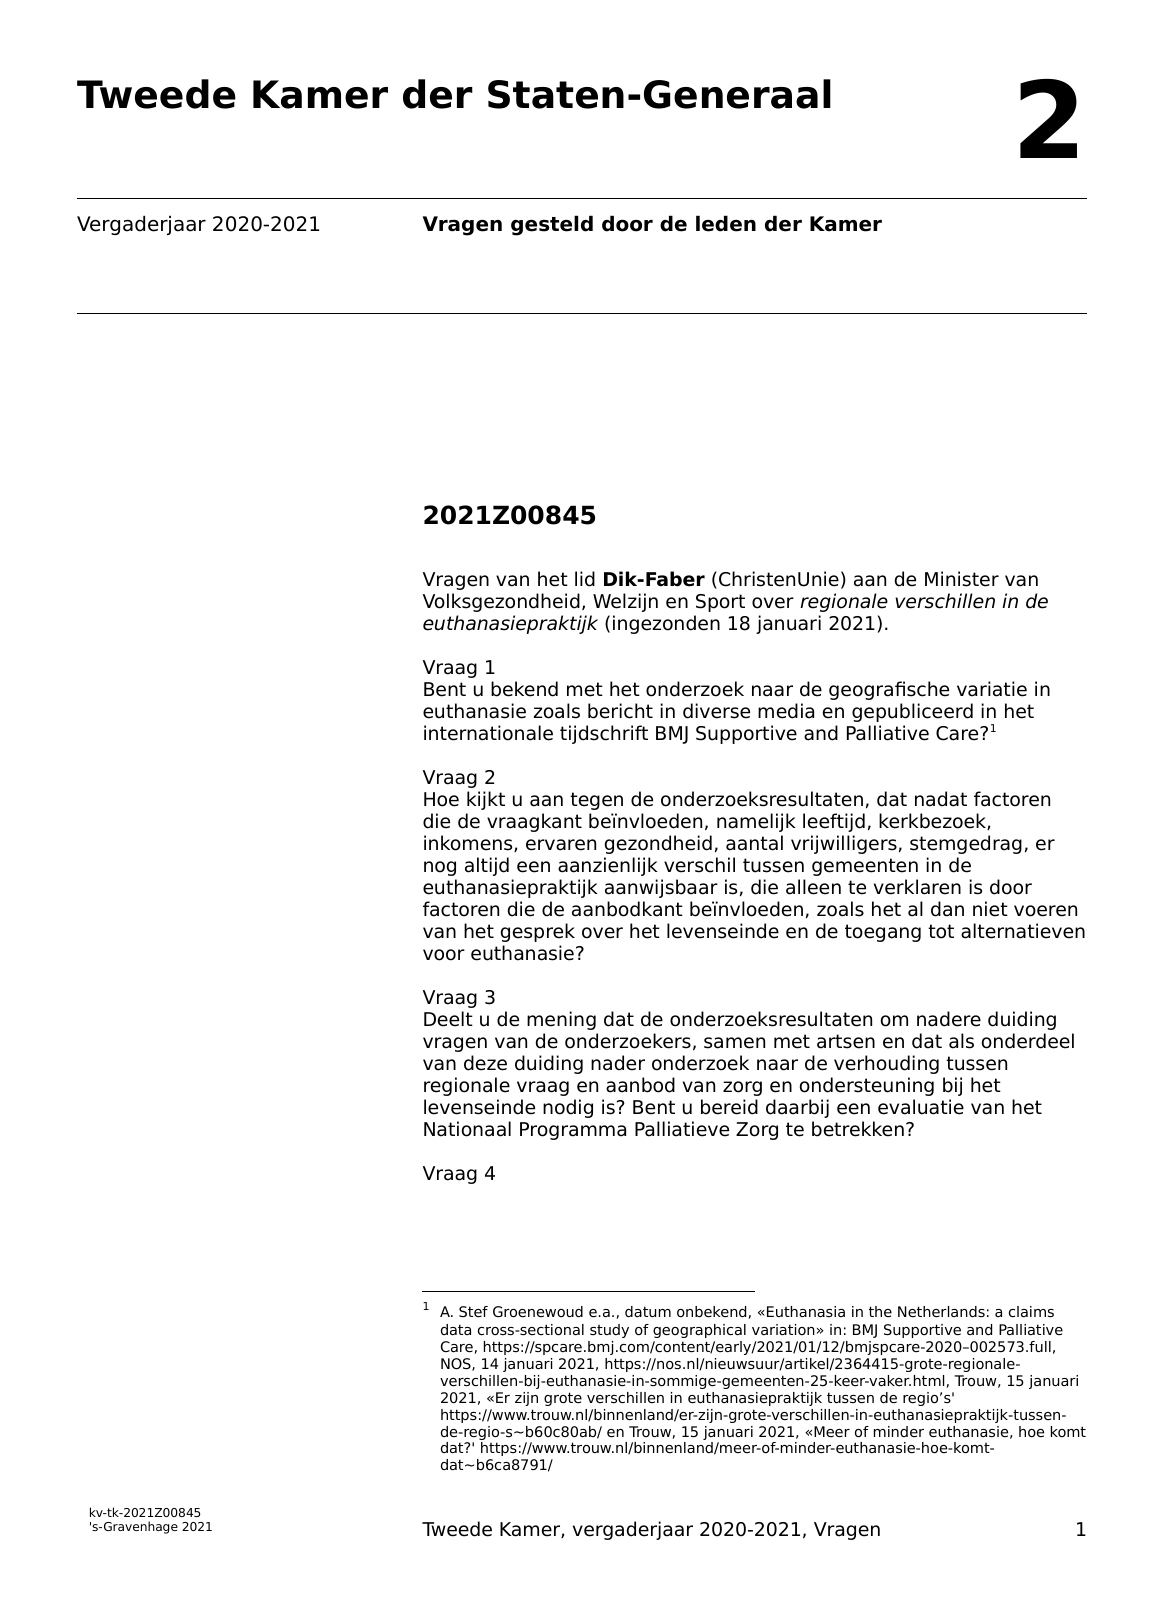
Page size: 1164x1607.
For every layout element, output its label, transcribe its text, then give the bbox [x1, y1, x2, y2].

text Bent u bekend met het onderzoek naar de geografische variatie in euthanasie zoals bericht in diverse media en gepubliceerd in het internationale tijdschrift BMJ Supportive and Palliative Care? [422, 679, 1087, 745]
text 's-Gravenhage 2021 [88, 1520, 323, 1534]
text A. Stef Groenewoud e.a., datum onbekend, «Euthanasia in the Netherlands: a claims data cross-sectional study of geographical variation» in: BMJ Supportive and Palliative Care, https://spcare.bmj.com/content/early/2021/01/12/bmjspcare-2020–002573.full, NOS, 14 januari 2021, https://nos.nl/nieuwsuur/artikel/2364415-grote-regionale-verschillen-bij-euthanasie-in-sommige-gemeenten-25-keer-vaker.html, Trouw, 15 januari 2021, «Er zijn grote verschillen in euthanasiepraktijk tussen de regio’s' https://www.trouw.nl/binnenland/er-zijn-grote-verschillen-in-euthanasiepraktijk-tussen-de-regio-s~b60c80ab/ en Trouw, 15 januari 2021, «Meer of minder euthanasie, hoe komt dat?' https://www.trouw.nl/binnenland/meer-of-minder-euthanasie-hoe-komt-dat~b6ca8791/ [422, 1300, 1087, 1474]
text Hoe kijkt u aan tegen de onderzoeksresultaten, dat nadat factoren die de vraagkant beïnvloeden, namelijk leeftijd, kerkbezoek, inkomens, ervaren gezondheid, aantal vrijwilligers, stemgedrag, er nog altijd een aanzienlijk verschil tussen gemeenten in de euthanasiepraktijk aanwijsbaar is, die alleen te verklaren is door factoren die de aanbodkant beïnvloeden, zoals het al dan niet voeren van het gesprek over het levenseinde en de toegang tot alternatieven voor euthanasie? [422, 789, 1087, 965]
table_header Tweede Kamer der Staten-Generaal [77, 59, 886, 198]
text kv-tk-2021Z00845 [88, 1506, 323, 1520]
text Deelt u de mening dat de onderzoeksresultaten om nadere duiding vragen van de onderzoekers, samen met artsen en dat als onderdeel van deze duiding nader onderzoek naar de verhouding tussen regionale vraag en aanbod van zorg en ondersteuning bij het levenseinde nodig is? Bent u bereid daarbij een evaluatie van het Nationaal Programma Palliatieve Zorg te betrekken? [422, 1009, 1087, 1141]
text Vraag 2 [422, 767, 1087, 789]
table_cell Vragen gesteld door de leden der Kamer [422, 199, 1087, 313]
text Vraag 1 [422, 657, 1087, 679]
table_header 2 [886, 59, 1087, 198]
text Vraag 3 [422, 987, 1087, 1009]
table_cell Vergaderjaar 2020-2021 [77, 199, 422, 313]
text Vragen van het lid Dik-Faber (ChristenUnie) aan de Minister van Volksgezondheid, Welzijn en Sport over regionale verschillen in de euthanasiepraktijk (ingezonden 18 januari 2021). [422, 569, 1087, 635]
text 2021Z00845 [422, 501, 1087, 531]
text Vraag 4 [422, 1163, 1087, 1185]
